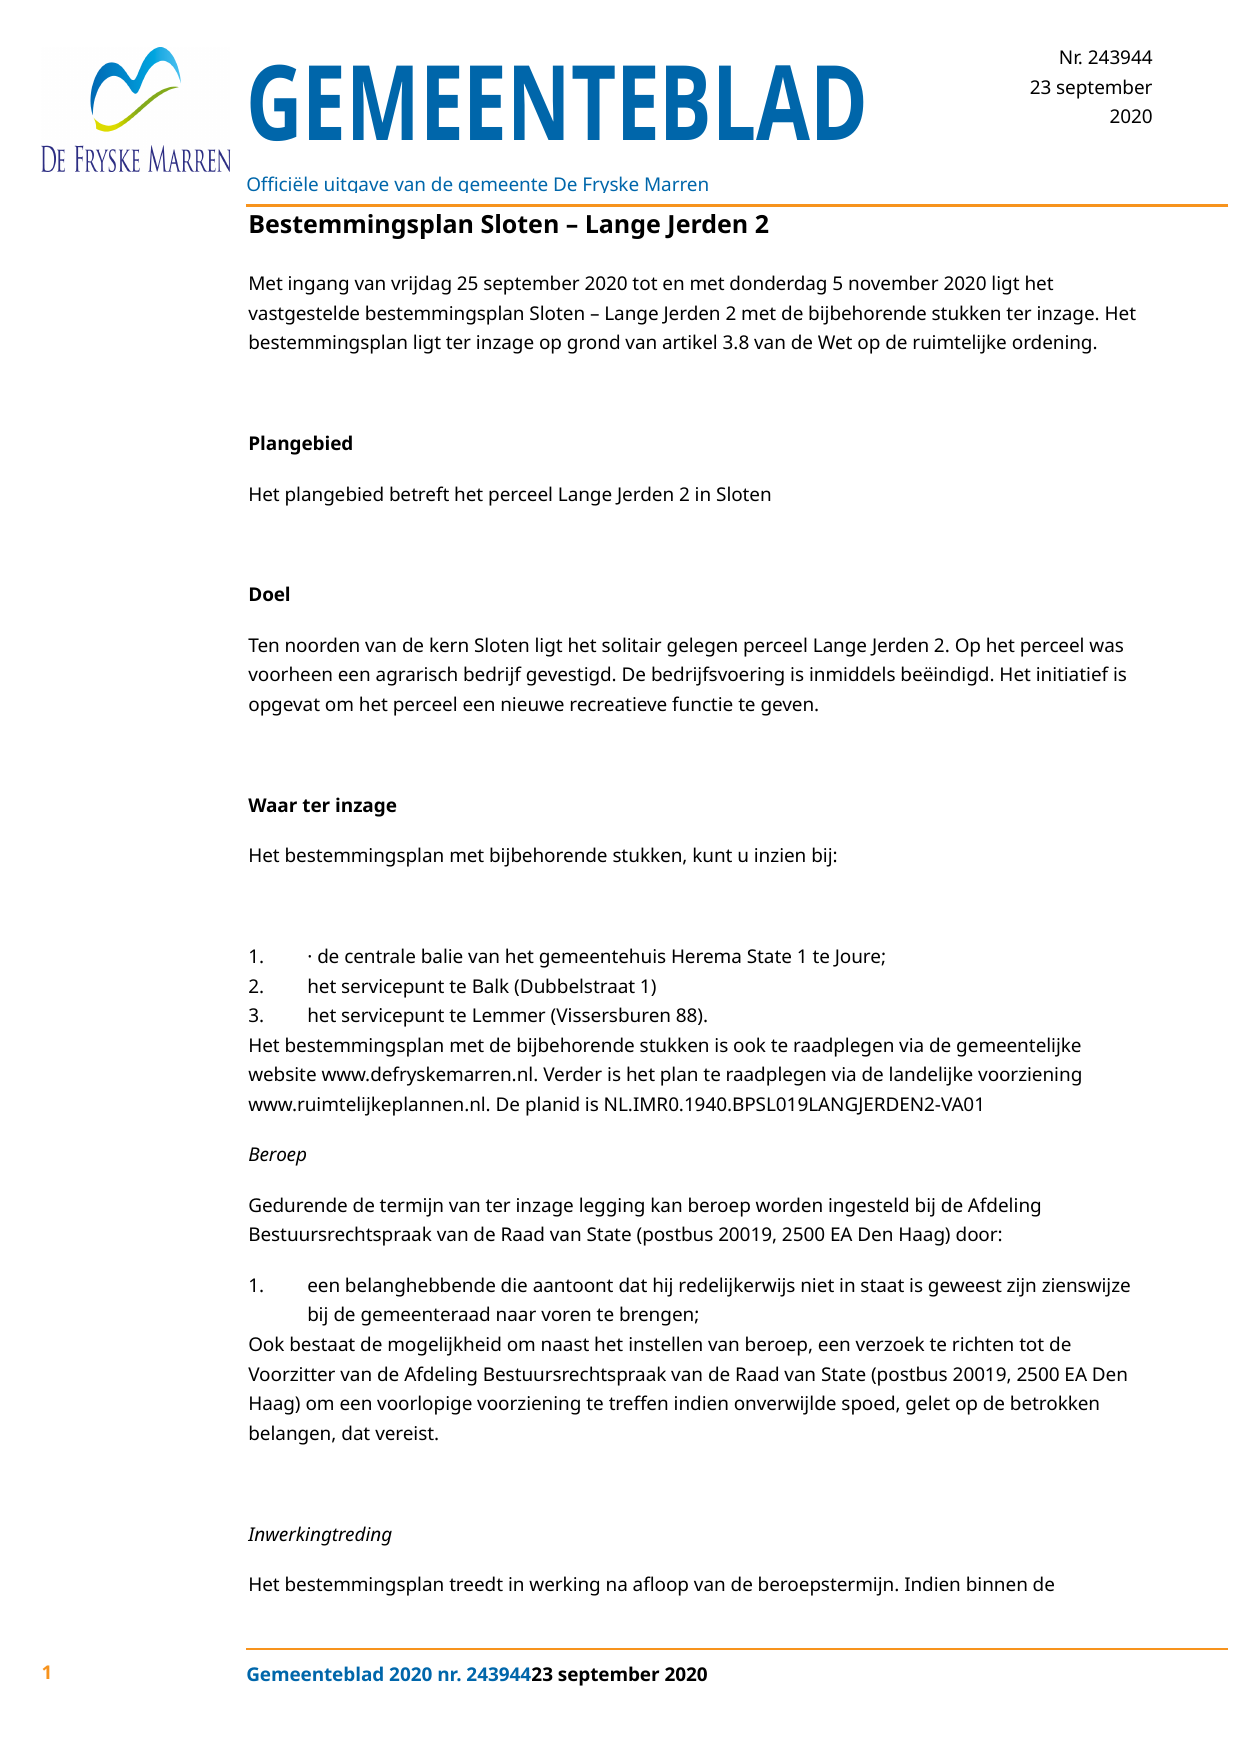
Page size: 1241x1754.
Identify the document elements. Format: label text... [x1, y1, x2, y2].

list het servicepunt te Lemmer (Vissersburen 88). [248, 1002, 1152, 1028]
text Het plangebied betreft het perceel Lange Jerden 2 in Sloten [248, 481, 1152, 506]
text Ook bestaat de mogelijkheid om naast het instellen van beroep, een verzoek te richten tot de Voorzitter van de Afdeling Bestuursrechtspraak van de Raad van State (postbus 20019, 2500 EA Den Haag) om een voorlopige voorziening te treffen indien onverwijlde spoed, gelet op de betrokken belangen, dat vereist. [248, 1331, 1152, 1446]
list het servicepunt te Balk (Dubbelstraat 1) [248, 973, 1152, 998]
text Inwerkingtreding [248, 1521, 1152, 1546]
text Beroep [248, 1142, 1152, 1167]
text Plangebied [248, 430, 1152, 456]
text Ten noorden van de kern Sloten ligt het solitair gelegen perceel Lange Jerden 2. Op het perceel was voorheen een agrarisch bedrijf gevestigd. De bedrijfsvoering is inmiddels beëindigd. Het initiatief is opgevat om het perceel een nieuwe recreatieve functie te geven. [248, 632, 1152, 717]
list een belanghebbende die aantoont dat hij redelijkerwijs niet in staat is geweest zijn zienswijze bij de gemeenteraad naar voren te brengen; [248, 1272, 1152, 1327]
text Het bestemmingsplan treedt in werking na afloop van de beroepstermijn. Indien binnen de [248, 1571, 1152, 1597]
text Het bestemmingsplan met de bijbehorende stukken is ook te raadplegen via de gemeentelijke website www.defryskemarren.nl. Verder is het plan te raadplegen via de landelijke voorziening www.ruimtelijkeplannen.nl. De planid is NL.IMR0.1940.BPSL019LANGJERDEN2-VA01 [248, 1032, 1152, 1117]
text Gedurende de termijn van ter inzage legging kan beroep worden ingesteld bij de Afdeling Bestuursrechtspraak van de Raad van State (postbus 20019, 2500 EA Den Haag) door: [248, 1192, 1152, 1247]
text Met ingang van vrijdag 25 september 2020 tot en met donderdag 5 november 2020 ligt het vastgestelde bestemmingsplan Sloten – Lange Jerden 2 met de bijbehorende stukken ter inzage. Het bestemmingsplan ligt ter inzage op grond van artikel 3.8 van de Wet op de ruimtelijke ordening. [248, 270, 1152, 355]
text Bestemmingsplan Sloten – Lange Jerden 2 [248, 207, 1152, 241]
list · de centrale balie van het gemeentehuis Herema State 1 te Joure; [248, 943, 1152, 969]
picture [41, 47, 231, 172]
text Het bestemmingsplan met bijbehorende stukken, kunt u inzien bij: [248, 842, 1152, 868]
text Doel [248, 582, 1152, 607]
text Waar ter inzage [248, 792, 1152, 818]
